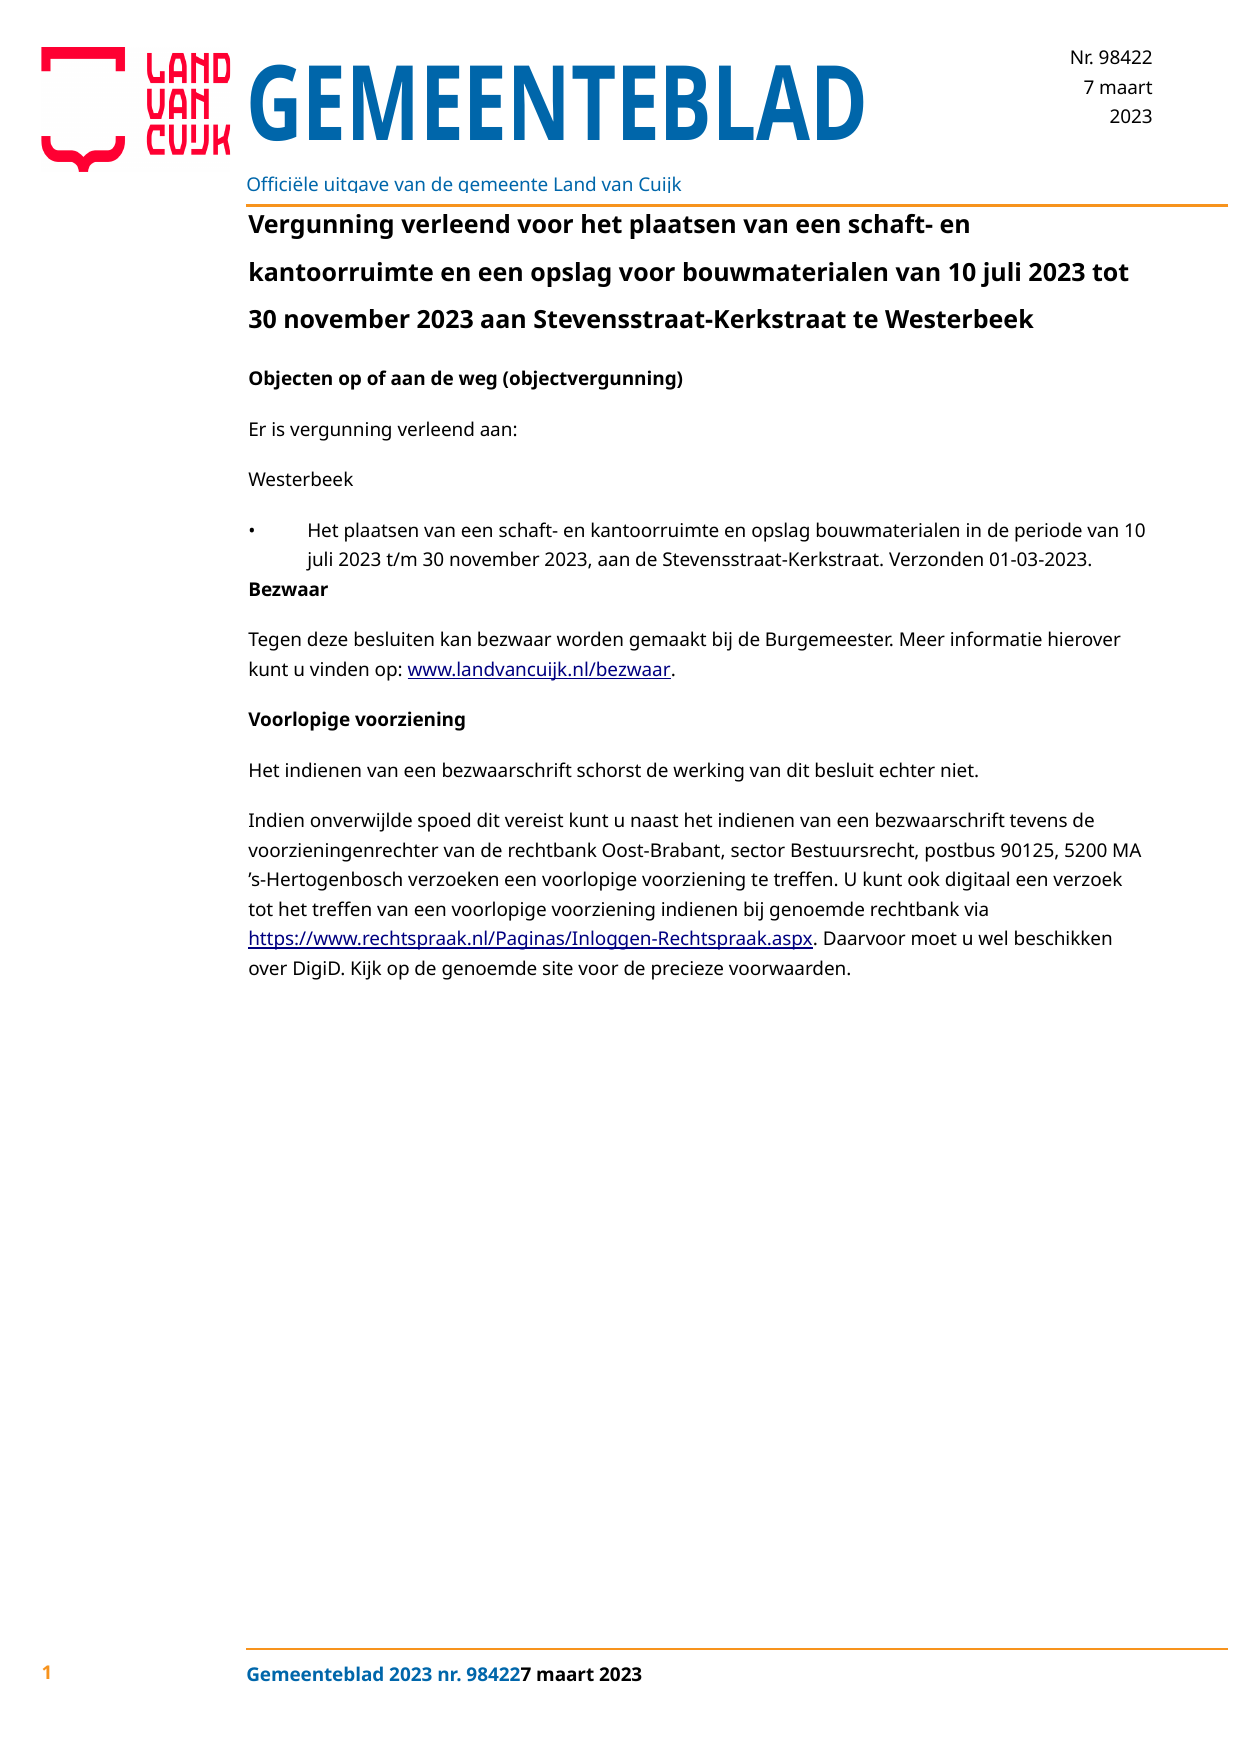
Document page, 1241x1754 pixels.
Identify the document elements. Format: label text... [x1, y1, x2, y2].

text Vergunning verleend voor het plaatsen van een schaft- en kantoorruimte en een opslag voor bouwmaterialen van 10 juli 2023 tot 30 november 2023 aan Stevensstraat-Kerkstraat te Westerbeek [248, 207, 1152, 336]
text Het indienen van een bezwaarschrift schorst de werking van dit besluit echter niet. [248, 757, 1152, 782]
text Westerbeek [248, 466, 1152, 492]
text Objecten op of aan de weg (objectvergunning) [248, 366, 1152, 391]
list Het plaatsen van een schaft- en kantoorruimte en opslag bouwmaterialen in de periode van 10 juli 2023 t/m 30 november 2023, aan de Stevensstraat-Kerkstraat. Verzonden 01-03-2023. [248, 517, 1152, 572]
text Voorlopige voorziening [248, 706, 1152, 732]
text Indien onverwijlde spoed dit vereist kunt u naast het indienen van een bezwaarschrift tevens de voorzieningenrechter van de rechtbank Oost-Brabant, sector Bestuursrecht, postbus 90125, 5200 MA ’s-Hertogenbosch verzoeken een voorlopige voorziening te treffen. U kunt ook digitaal een verzoek tot het treffen van een voorlopige voorziening indienen bij genoemde rechtbank via https://www.rechtspraak.nl/Paginas/Inloggen-Rechtspraak.aspx. Daarvoor moet u wel beschikken over DigiD. Kijk op de genoemde site voor de precieze voorwaarden. [248, 807, 1152, 981]
picture [41, 47, 231, 172]
text Tegen deze besluiten kan bezwaar worden gemaakt bij de Burgemeester. Meer informatie hierover kunt u vinden op: www.landvancuijk.nl/bezwaar. [248, 626, 1152, 682]
text Bezwaar [248, 576, 1152, 602]
text Er is vergunning verleend aan: [248, 416, 1152, 442]
